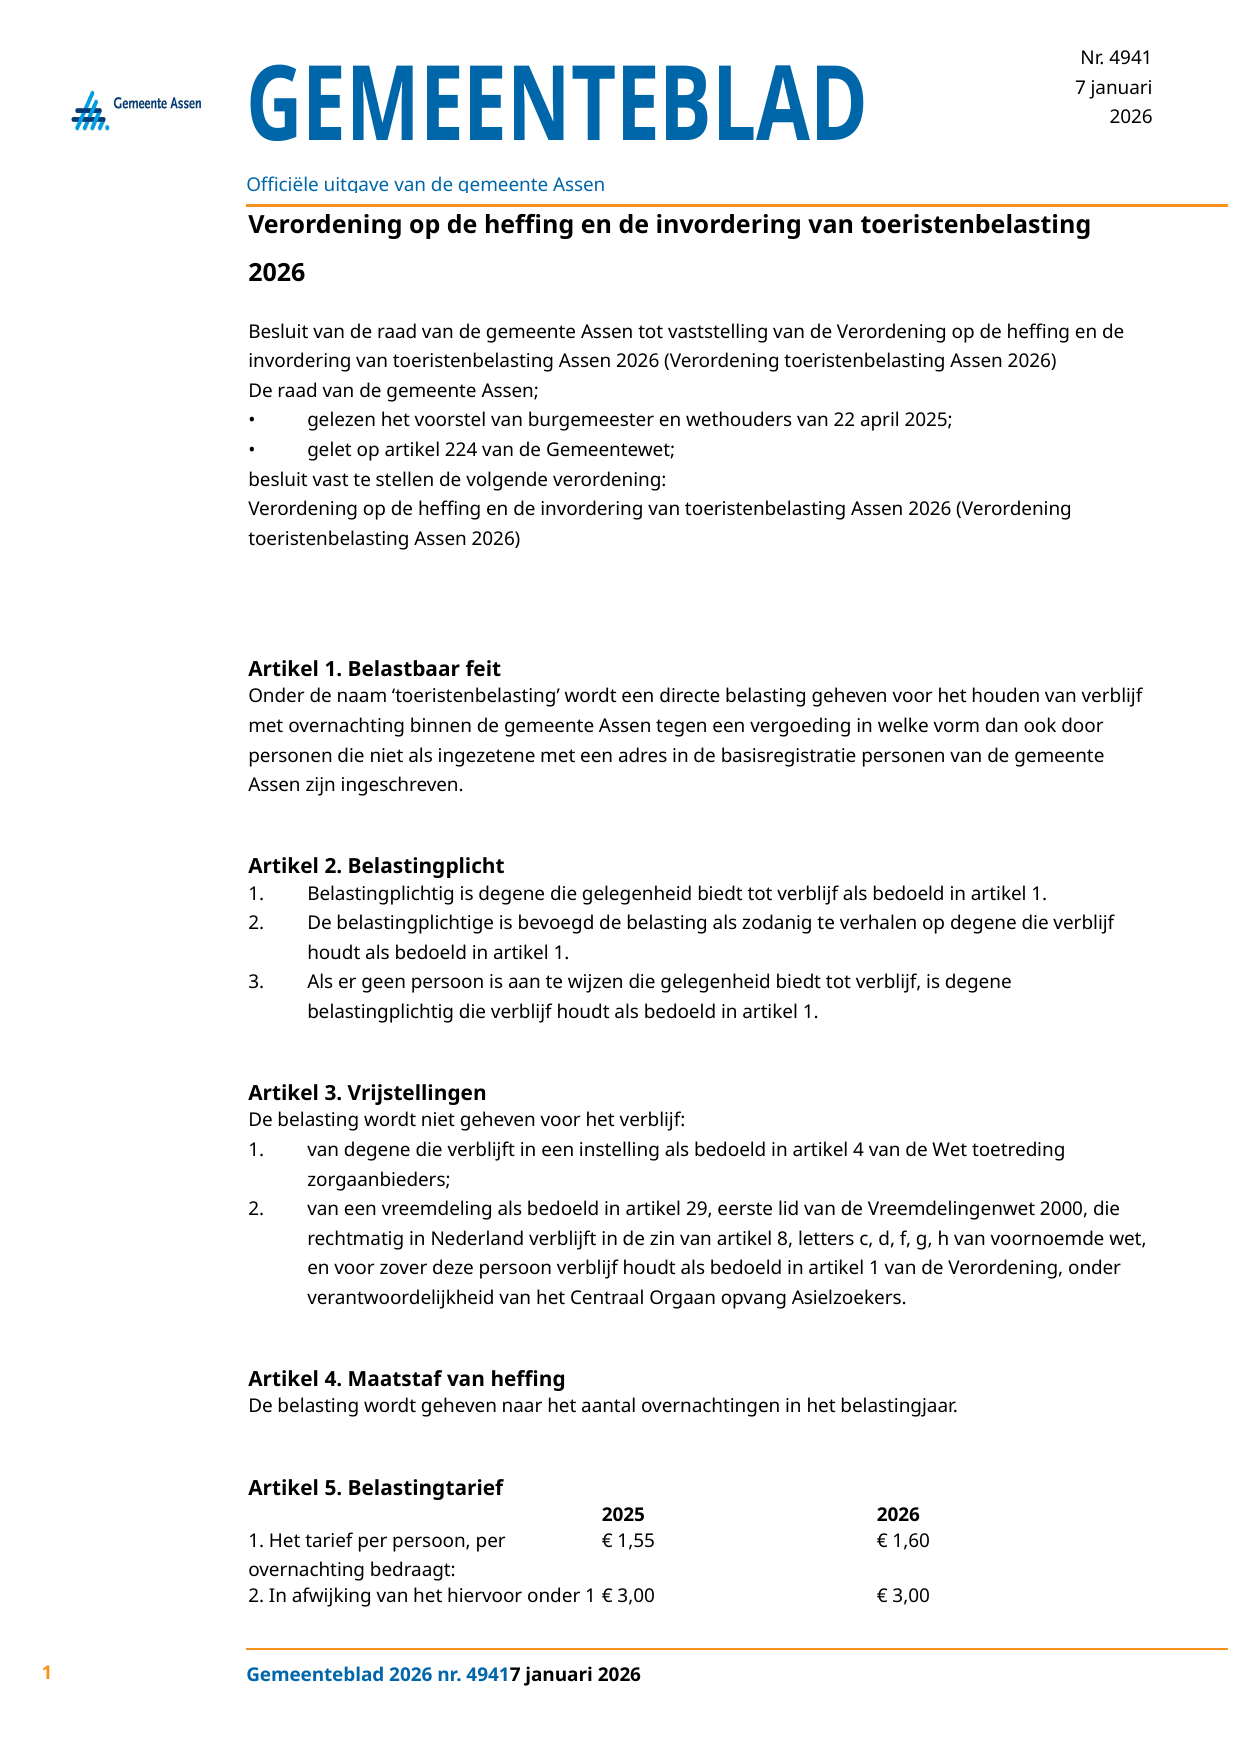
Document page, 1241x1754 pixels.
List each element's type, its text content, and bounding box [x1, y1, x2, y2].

table_cell € 1,60 [877, 1527, 1152, 1582]
table_header 2025 [602, 1501, 877, 1527]
text De belasting wordt niet geheven voor het verblijf: [248, 1107, 1152, 1132]
list van degene die verblijft in een instelling als bedoeld in artikel 4 van de Wet toetreding zorgaanbieders; [248, 1136, 1152, 1192]
text Artikel 3. Vrijstellingen [248, 1078, 1152, 1107]
text Artikel 5. Belastingtarief [248, 1473, 1152, 1501]
list Belastingplichtig is degene die gelegenheid biedt tot verblijf als bedoeld in artikel 1. [248, 880, 1152, 906]
table_cell € 3,00 [602, 1582, 877, 1608]
table_cell € 1,55 [602, 1527, 877, 1582]
text Onder de naam ‘toeristenbelasting’ wordt een directe belasting geheven voor het houden van verblijf met overnachting binnen de gemeente Assen tegen een vergoeding in welke vorm dan ook door personen die niet als ingezetene met een adres in de basisregistratie personen van de gemeente Assen zijn ingeschreven. [248, 683, 1152, 797]
text Artikel 4. Maatstaf van heffing [248, 1364, 1152, 1393]
text Artikel 1. Belastbaar feit [248, 654, 1152, 683]
text De raad van de gemeente Assen; [248, 377, 1152, 403]
table_cell 2. In afwijking van het hiervoor onder 1 [248, 1582, 602, 1608]
list gelezen het voorstel van burgemeester en wethouders van 22 april 2025; [248, 407, 1152, 432]
list Als er geen persoon is aan te wijzen die gelegenheid biedt tot verblijf, is degene belastingplichtig die verblijf houdt als bedoeld in artikel 1. [248, 969, 1152, 1024]
list gelet op artikel 224 van de Gemeentewet; [248, 436, 1152, 462]
text Verordening op de heffing en de invordering van toeristenbelasting 2026 [248, 207, 1152, 288]
list van een vreemdeling als bedoeld in artikel 29, eerste lid van de Vreemdelingenwet 2000, die rechtmatig in Nederland verblijft in de zin van artikel 8, letters c, d, f, g, h van voornoemde wet, en voor zover deze persoon verblijf houdt als bedoeld in artikel 1 van de Verordening, onder verantwoordelijkheid van het Centraal Orgaan opvang Asielzoekers. [248, 1195, 1152, 1310]
table_header [248, 1501, 602, 1527]
table_header 2026 [877, 1501, 1152, 1527]
text De belasting wordt geheven naar het aantal overnachtingen in het belastingjaar. [248, 1393, 1152, 1418]
text Artikel 2. Belastingplicht [248, 851, 1152, 880]
text Besluit van de raad van de gemeente Assen tot vaststelling van de Verordening op de heffing en de invordering van toeristenbelasting Assen 2026 (Verordening toeristenbelasting Assen 2026) [248, 318, 1152, 373]
picture [41, 47, 231, 172]
text besluit vast te stellen de volgende verordening: [248, 466, 1152, 492]
table_cell 1. Het tarief per persoon, per overnachting bedraagt: [248, 1527, 602, 1582]
text Verordening op de heffing en de invordering van toeristenbelasting Assen 2026 (Verordening toeristenbelasting Assen 2026) [248, 495, 1152, 551]
list De belastingplichtige is bevoegd de belasting als zodanig te verhalen op degene die verblijf houdt als bedoeld in artikel 1. [248, 909, 1152, 965]
table_cell € 3,00 [877, 1582, 1152, 1608]
